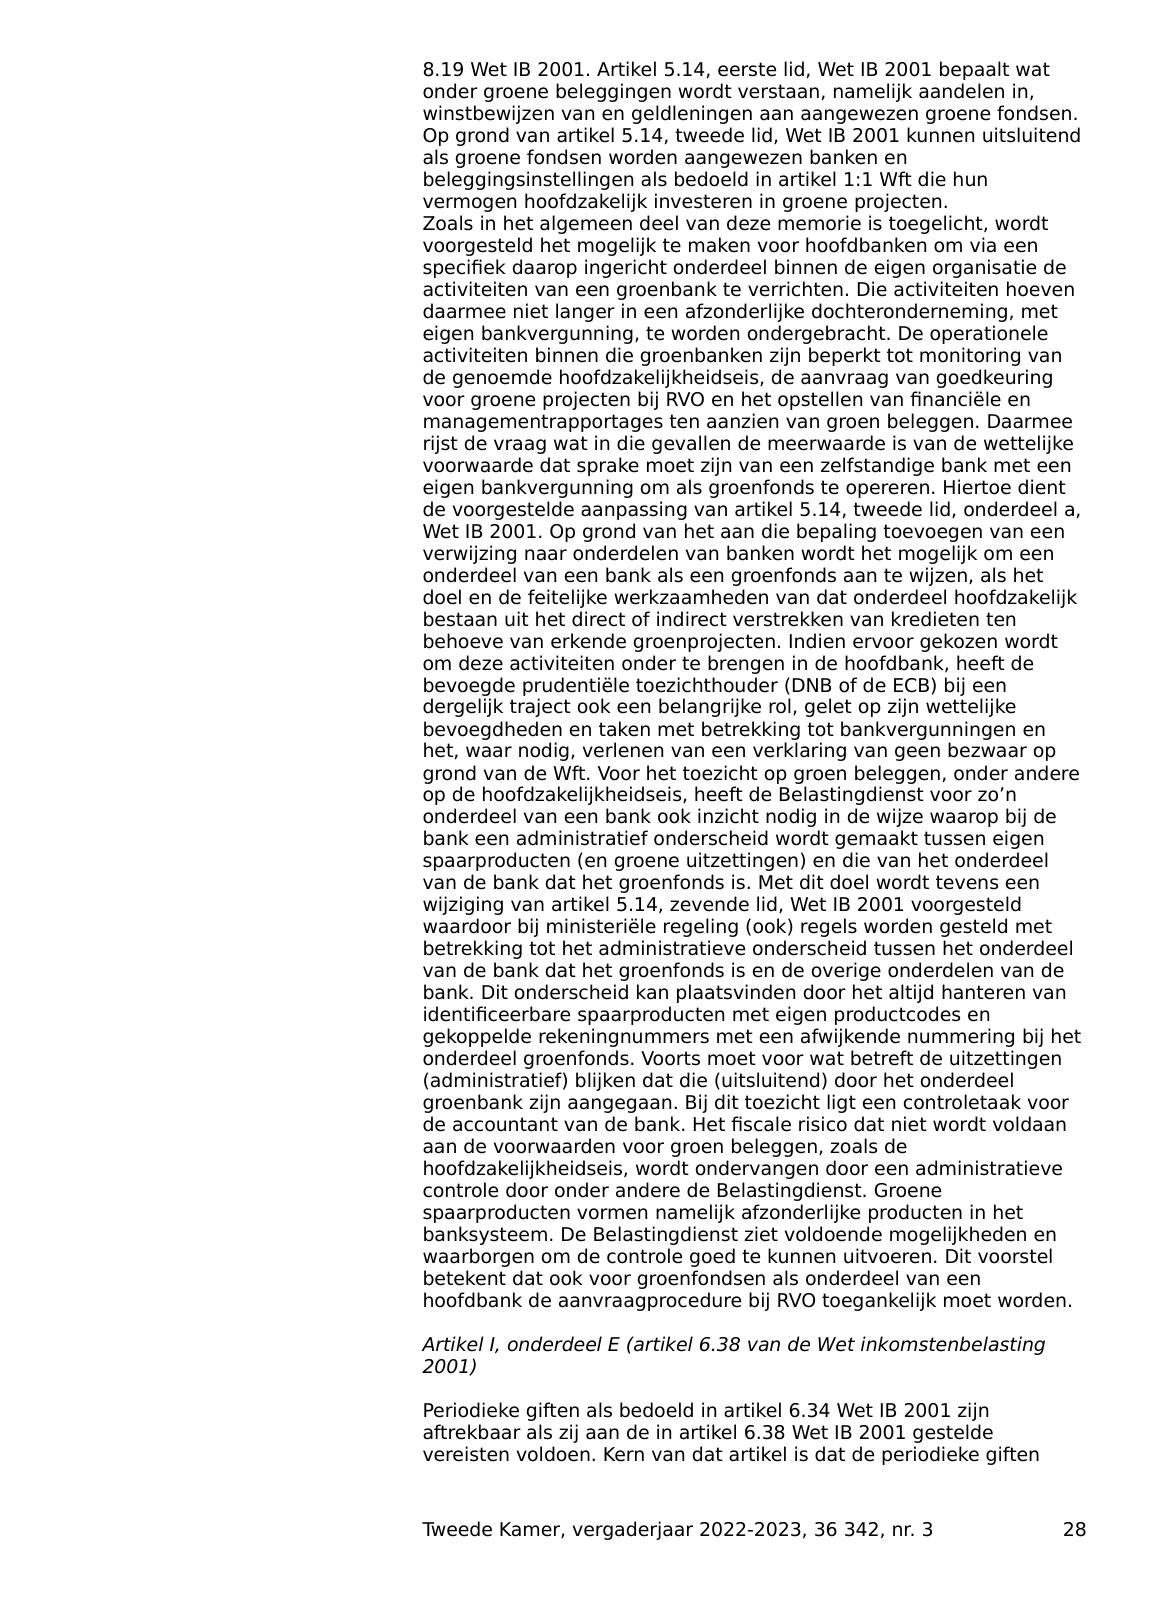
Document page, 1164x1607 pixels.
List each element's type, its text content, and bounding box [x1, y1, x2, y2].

text 8.19 Wet IB 2001. Artikel 5.14, eerste lid, Wet IB 2001 bepaalt wat onder groene beleggingen wordt verstaan, namelijk aandelen in, winstbewijzen van en geldleningen aan aangewezen groene fondsen. Op grond van artikel 5.14, tweede lid, Wet IB 2001 kunnen uitsluitend als groene fondsen worden aangewezen banken en beleggingsinstellingen als bedoeld in artikel 1:1 Wft die hun vermogen hoofdzakelijk investeren in groene projecten. [422, 59, 1087, 213]
text Periodieke giften als bedoeld in artikel 6.34 Wet IB 2001 zijn aftrekbaar als zij aan de in artikel 6.38 Wet IB 2001 gestelde vereisten voldoen. Kern van dat artikel is dat de periodieke giften [422, 1400, 1087, 1466]
text Zoals in het algemeen deel van deze memorie is toegelicht, wordt voorgesteld het mogelijk te maken voor hoofdbanken om via een specifiek daarop ingericht onderdeel binnen de eigen organisatie de activiteiten van een groenbank te verrichten. Die activiteiten hoeven daarmee niet langer in een afzonderlijke dochteronderneming, met eigen bankvergunning, te worden ondergebracht. De operationele activiteiten binnen die groenbanken zijn beperkt tot monitoring van de genoemde hoofdzakelijkheidseis, de aanvraag van goedkeuring voor groene projecten bij RVO en het opstellen van financiële en managementrapportages ten aanzien van groen beleggen. Daarmee rijst de vraag wat in die gevallen de meerwaarde is van de wettelijke voorwaarde dat sprake moet zijn van een zelfstandige bank met een eigen bankvergunning om als groenfonds te opereren. Hiertoe dient de voorgestelde aanpassing van artikel 5.14, tweede lid, onderdeel a, Wet IB 2001. Op grond van het aan die bepaling toevoegen van een verwijzing naar onderdelen van banken wordt het mogelijk om een onderdeel van een bank als een groenfonds aan te wijzen, als het doel en de feitelijke werkzaamheden van dat onderdeel hoofdzakelijk bestaan uit het direct of indirect verstrekken van kredieten ten behoeve van erkende groenprojecten. Indien ervoor gekozen wordt om deze activiteiten onder te brengen in de hoofdbank, heeft de bevoegde prudentiële toezichthouder (DNB of de ECB) bij een dergelijk traject ook een belangrijke rol, gelet op zijn wettelijke bevoegdheden en taken met betrekking tot bankvergunningen en het, waar nodig, verlenen van een verklaring van geen bezwaar op grond van de Wft. Voor het toezicht op groen beleggen, onder andere op de hoofdzakelijkheidseis, heeft de Belastingdienst voor zo’n onderdeel van een bank ook inzicht nodig in de wijze waarop bij de bank een administratief onderscheid wordt gemaakt tussen eigen spaarproducten (en groene uitzettingen) en die van het onderdeel van de bank dat het groenfonds is. Met dit doel wordt tevens een wijziging van artikel 5.14, zevende lid, Wet IB 2001 voorgesteld waardoor bij ministeriële regeling (ook) regels worden gesteld met betrekking tot het administratieve onderscheid tussen het onderdeel van de bank dat het groenfonds is en de overige onderdelen van de bank. Dit onderscheid kan plaatsvinden door het altijd hanteren van identificeerbare spaarproducten met eigen productcodes en gekoppelde rekeningnummers met een afwijkende nummering bij het onderdeel groenfonds. Voorts moet voor wat betreft de uitzettingen (administratief) blijken dat die (uitsluitend) door het onderdeel groenbank zijn aangegaan. Bij dit toezicht ligt een controletaak voor de accountant van de bank. Het fiscale risico dat niet wordt voldaan aan de voorwaarden voor groen beleggen, zoals de hoofdzakelijkheidseis, wordt ondervangen door een administratieve controle door onder andere de Belastingdienst. Groene spaarproducten vormen namelijk afzonderlijke producten in het banksysteem. De Belastingdienst ziet voldoende mogelijkheden en waarborgen om de controle goed te kunnen uitvoeren. Dit voorstel betekent dat ook voor groenfondsen als onderdeel van een hoofdbank de aanvraagprocedure bij RVO toegankelijk moet worden. [422, 213, 1087, 1312]
subtitle Artikel I, onderdeel E (artikel 6.38 van de Wet inkomstenbelasting 2001) [422, 1334, 1087, 1378]
